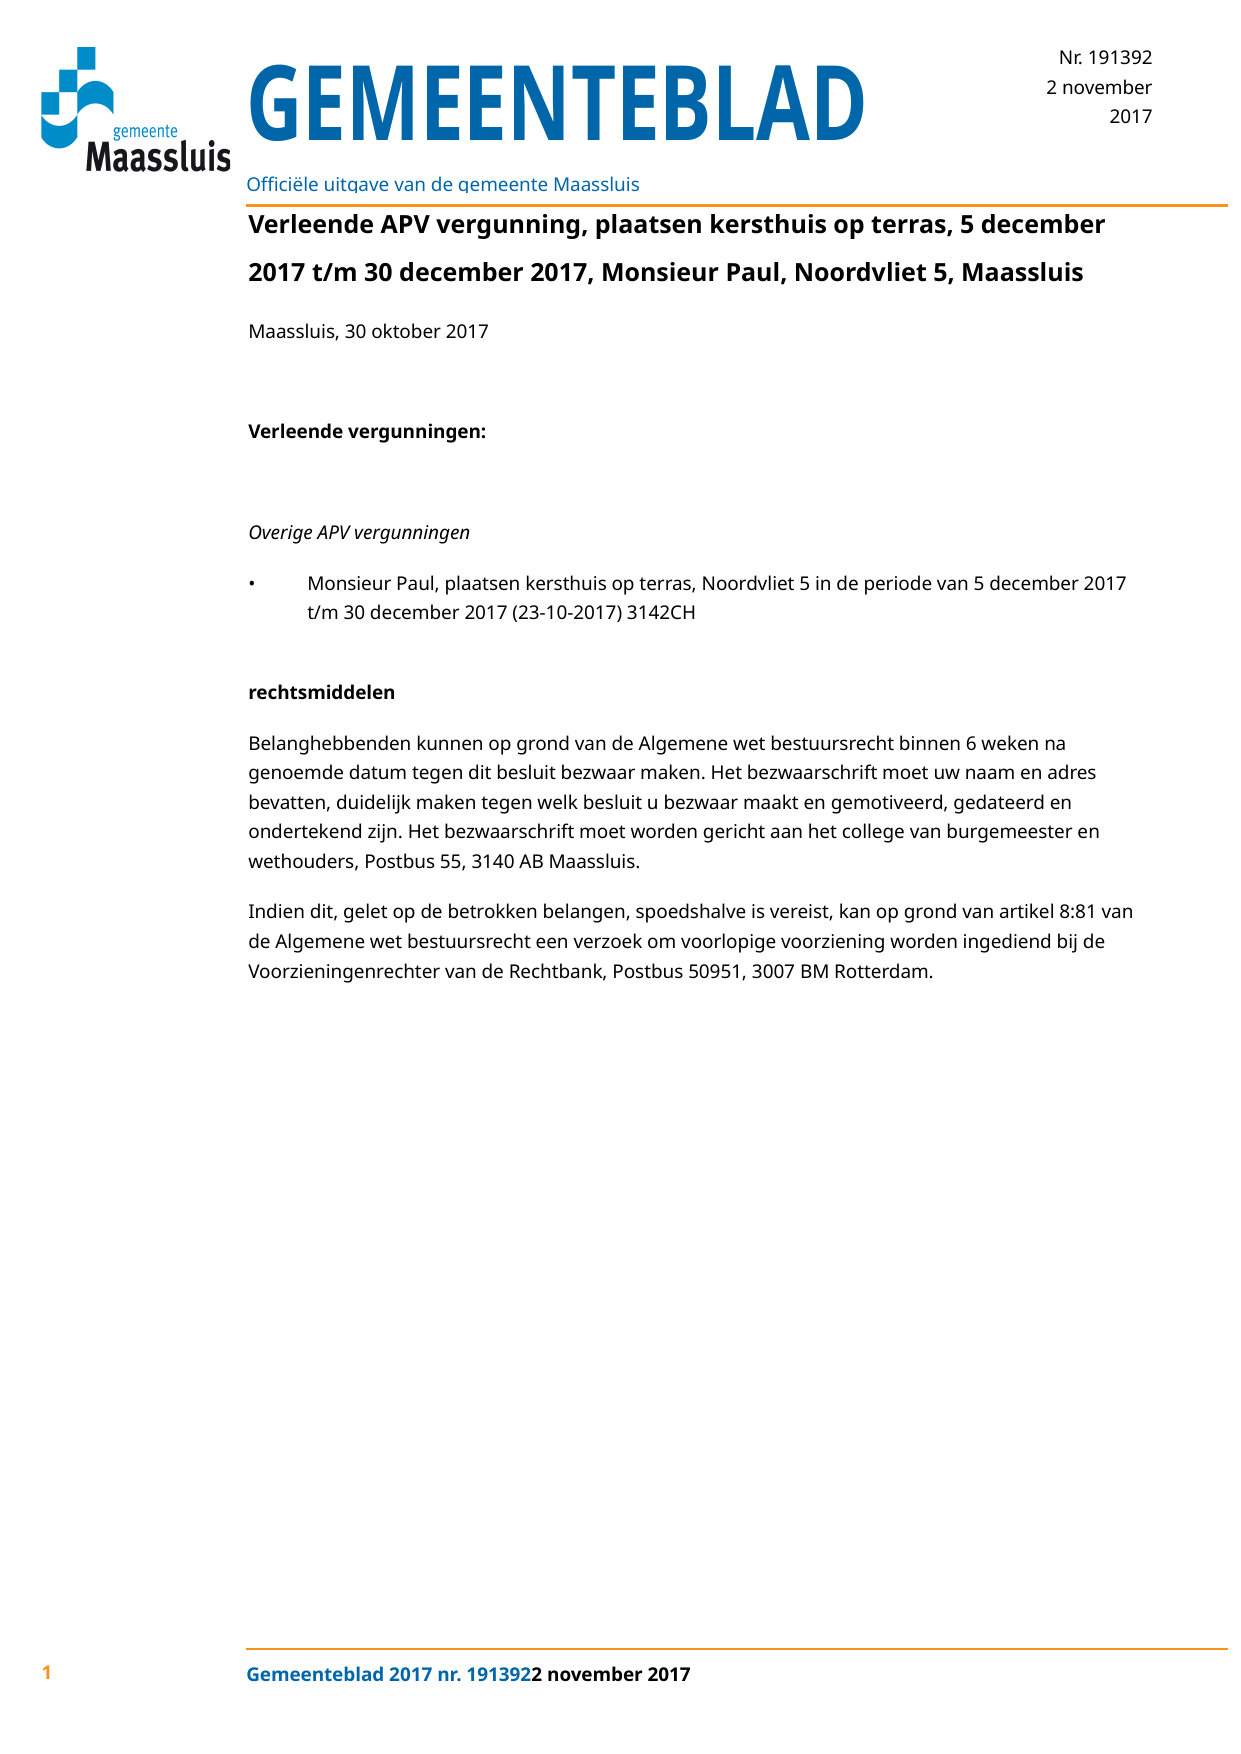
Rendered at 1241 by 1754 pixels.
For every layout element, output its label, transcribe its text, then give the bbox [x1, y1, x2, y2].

picture [41, 47, 77, 92]
list Monsieur Paul, plaatsen kersthuis op terras, Noordvliet 5 in de periode van 5 december 2017 t/m 30 december 2017 (23-10-2017) 3142CH [248, 570, 1152, 625]
text Verleende APV vergunning, plaatsen kersthuis op terras, 5 december 2017 t/m 30 december 2017, Monsieur Paul, Noordvliet 5, Maassluis [248, 207, 1152, 288]
text Indien dit, gelet op de betrokken belangen, spoedshalve is vereist, kan op grond van artikel 8:81 van de Algemene wet bestuursrecht een verzoek om voorlopige voorziening worden ingediend bij de Voorzieningenrechter van de Rechtbank, Postbus 50951, 3007 BM Rotterdam. [248, 899, 1152, 984]
text Verleende vergunningen: [248, 419, 1152, 444]
picture [41, 47, 231, 172]
text rechtsmiddelen [248, 679, 1152, 705]
text Overige APV vergunningen [248, 519, 1152, 545]
text Maassluis, 30 oktober 2017 [248, 318, 1152, 344]
text Belanghebbenden kunnen op grond van de Algemene wet bestuursrecht binnen 6 weken na genoemde datum tegen dit besluit bezwaar maken. Het bezwaarschrift moet uw naam en adres bevatten, duidelijk maken tegen welk besluit u bezwaar maakt en gemotiveerd, gedateerd en ondertekend zijn. Het bezwaarschrift moet worden gericht aan het college van burgemeester en wethouders, Postbus 55, 3140 AB Maassluis. [248, 730, 1152, 874]
